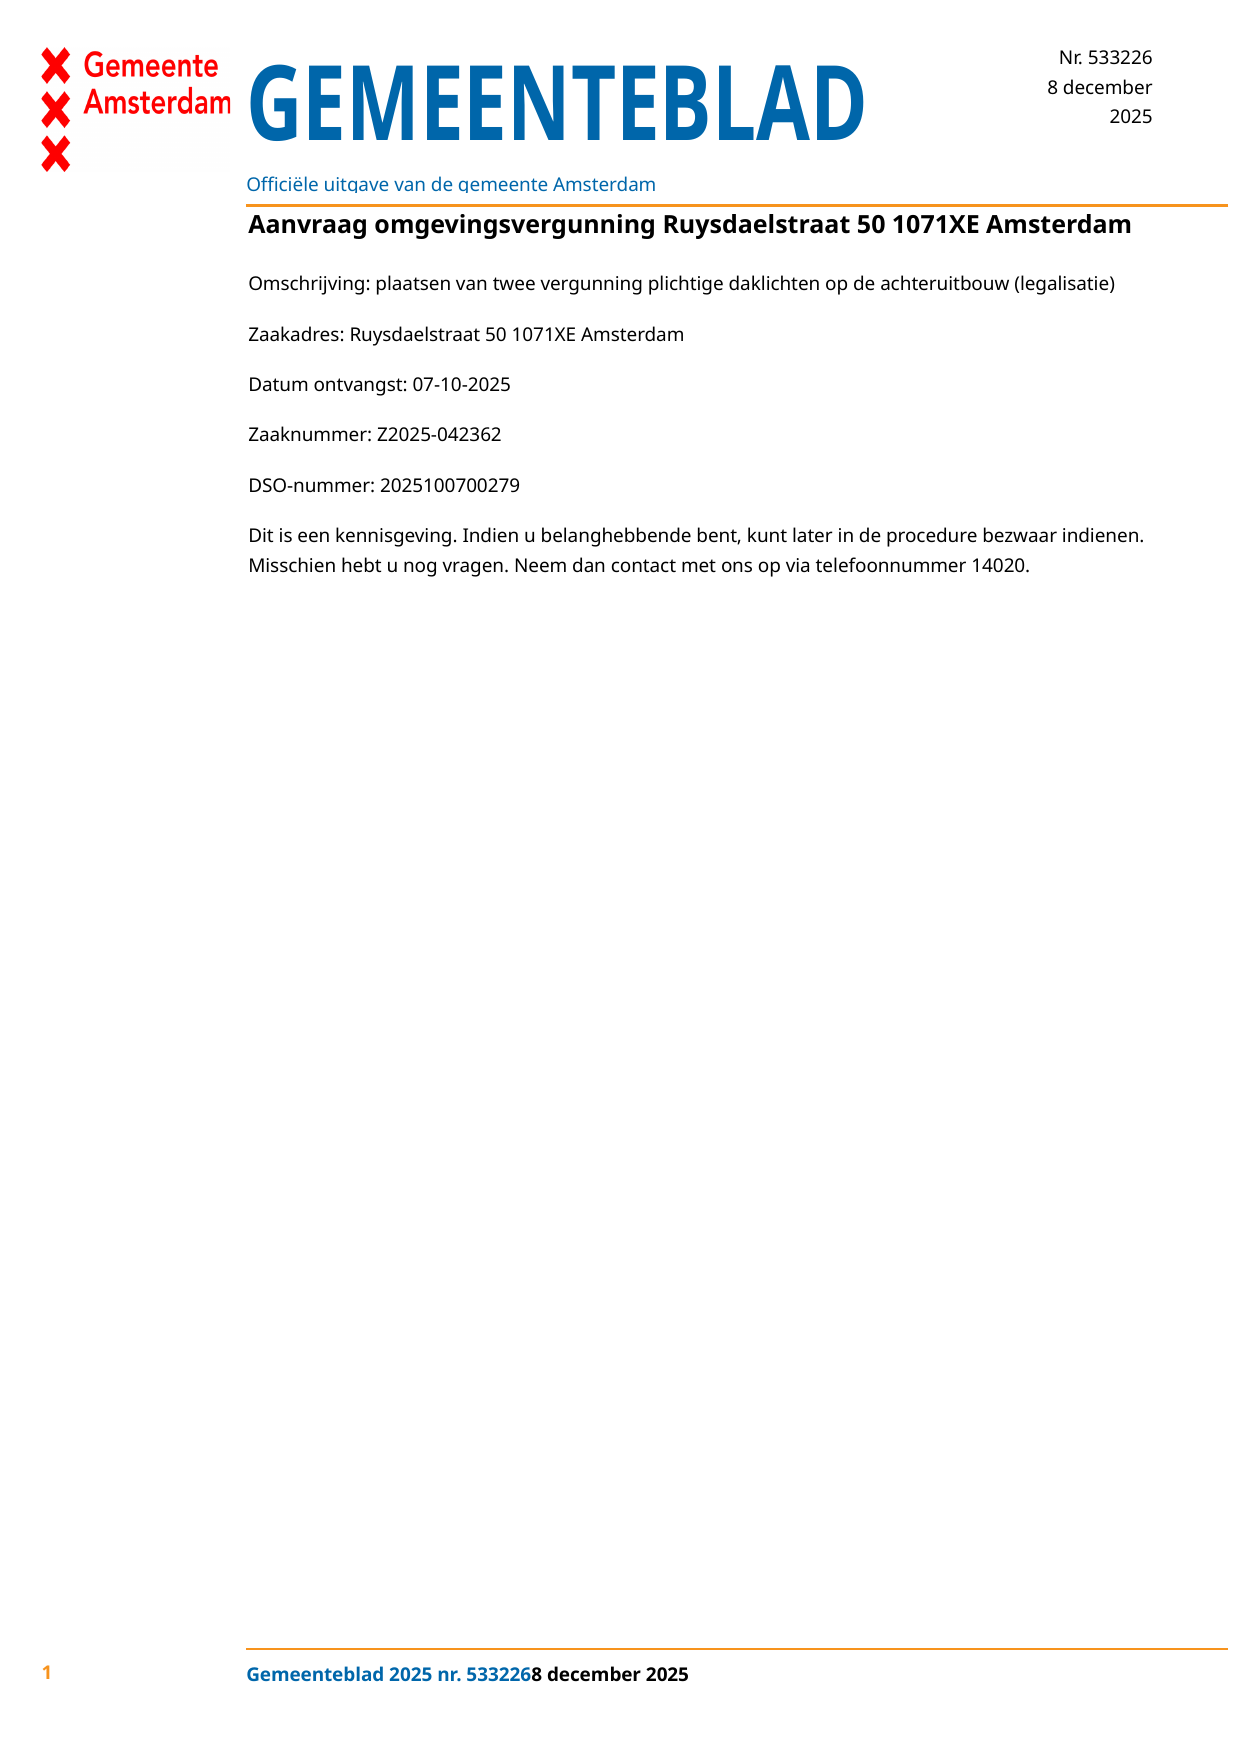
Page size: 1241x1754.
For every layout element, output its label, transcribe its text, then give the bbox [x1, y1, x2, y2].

picture [41, 47, 231, 172]
text Datum ontvangst: 07-10-2025 [248, 371, 1152, 397]
text Aanvraag omgevingsvergunning Ruysdaelstraat 50 1071XE Amsterdam [248, 207, 1152, 241]
text DSO-nummer: 2025100700279 [248, 472, 1152, 498]
text Omschrijving: plaatsen van twee vergunning plichtige daklichten op de achteruitbouw (legalisatie) [248, 270, 1152, 296]
text Dit is een kennisgeving. Indien u belanghebbende bent, kunt later in de procedure bezwaar indienen. Misschien hebt u nog vragen. Neem dan contact met ons op via telefoonnummer 14020. [248, 522, 1152, 578]
text Zaaknummer: Z2025-042362 [248, 422, 1152, 447]
text Zaakadres: Ruysdaelstraat 50 1071XE Amsterdam [248, 321, 1152, 346]
